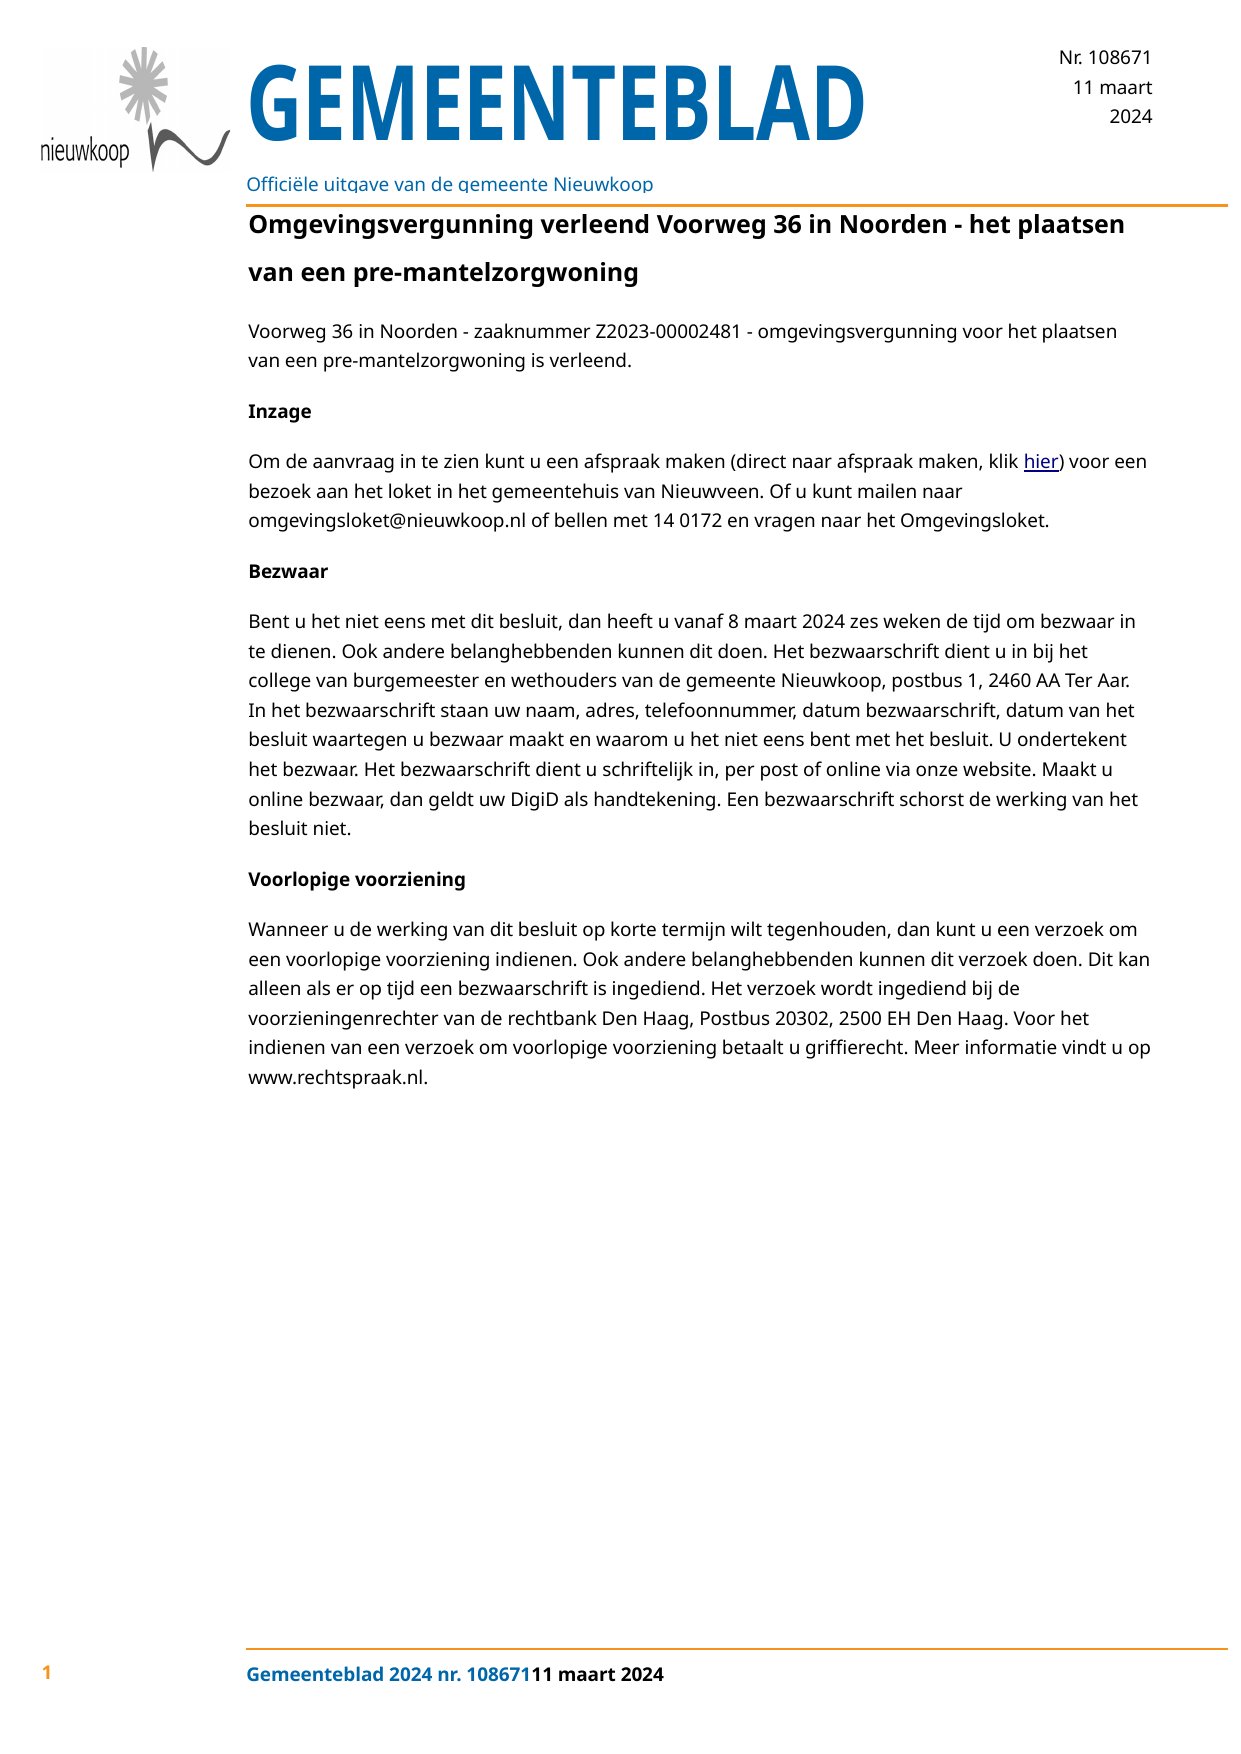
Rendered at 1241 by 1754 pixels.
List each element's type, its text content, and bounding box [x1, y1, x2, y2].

picture [41, 47, 231, 172]
text Bezwaar [248, 558, 1152, 584]
text Voorweg 36 in Noorden - zaaknummer Z2023-00002481 - omgevingsvergunning voor het plaatsen van een pre-mantelzorgwoning is verleend. [248, 318, 1152, 373]
text Voorlopige voorziening [248, 866, 1152, 892]
text Inzage [248, 398, 1152, 424]
text Wanneer u de werking van dit besluit op korte termijn wilt tegenhouden, dan kunt u een verzoek om een voorlopige voorziening indienen. Ook andere belanghebbenden kunnen dit verzoek doen. Dit kan alleen als er op tijd een bezwaarschrift is ingediend. Het verzoek wordt ingediend bij de voorzieningenrechter van de rechtbank Den Haag, Postbus 20302, 2500 EH Den Haag. Voor het indienen van een verzoek om voorlopige voorziening betaalt u griffierecht. Meer informatie vindt u op www.rechtspraak.nl. [248, 916, 1152, 1090]
text Bent u het niet eens met dit besluit, dan heeft u vanaf 8 maart 2024 zes weken de tijd om bezwaar in te dienen. Ook andere belanghebbenden kunnen dit doen. Het bezwaarschrift dient u in bij het college van burgemeester en wethouders van de gemeente Nieuwkoop, postbus 1, 2460 AA Ter Aar. In het bezwaarschrift staan uw naam, adres, telefoonnummer, datum bezwaarschrift, datum van het besluit waartegen u bezwaar maakt en waarom u het niet eens bent met het besluit. U ondertekent het bezwaar. Het bezwaarschrift dient u schriftelijk in, per post of online via onze website. Maakt u online bezwaar, dan geldt uw DigiD als handtekening. Een bezwaarschrift schorst de werking van het besluit niet. [248, 608, 1152, 841]
text Om de aanvraag in te zien kunt u een afspraak maken (direct naar afspraak maken, klik hier) voor een bezoek aan het loket in het gemeentehuis van Nieuwveen. Of u kunt mailen naar omgevingsloket@nieuwkoop.nl of bellen met 14 0172 en vragen naar het Omgevingsloket. [248, 448, 1152, 533]
text Omgevingsvergunning verleend Voorweg 36 in Noorden - het plaatsen van een pre-mantelzorgwoning [248, 207, 1152, 288]
